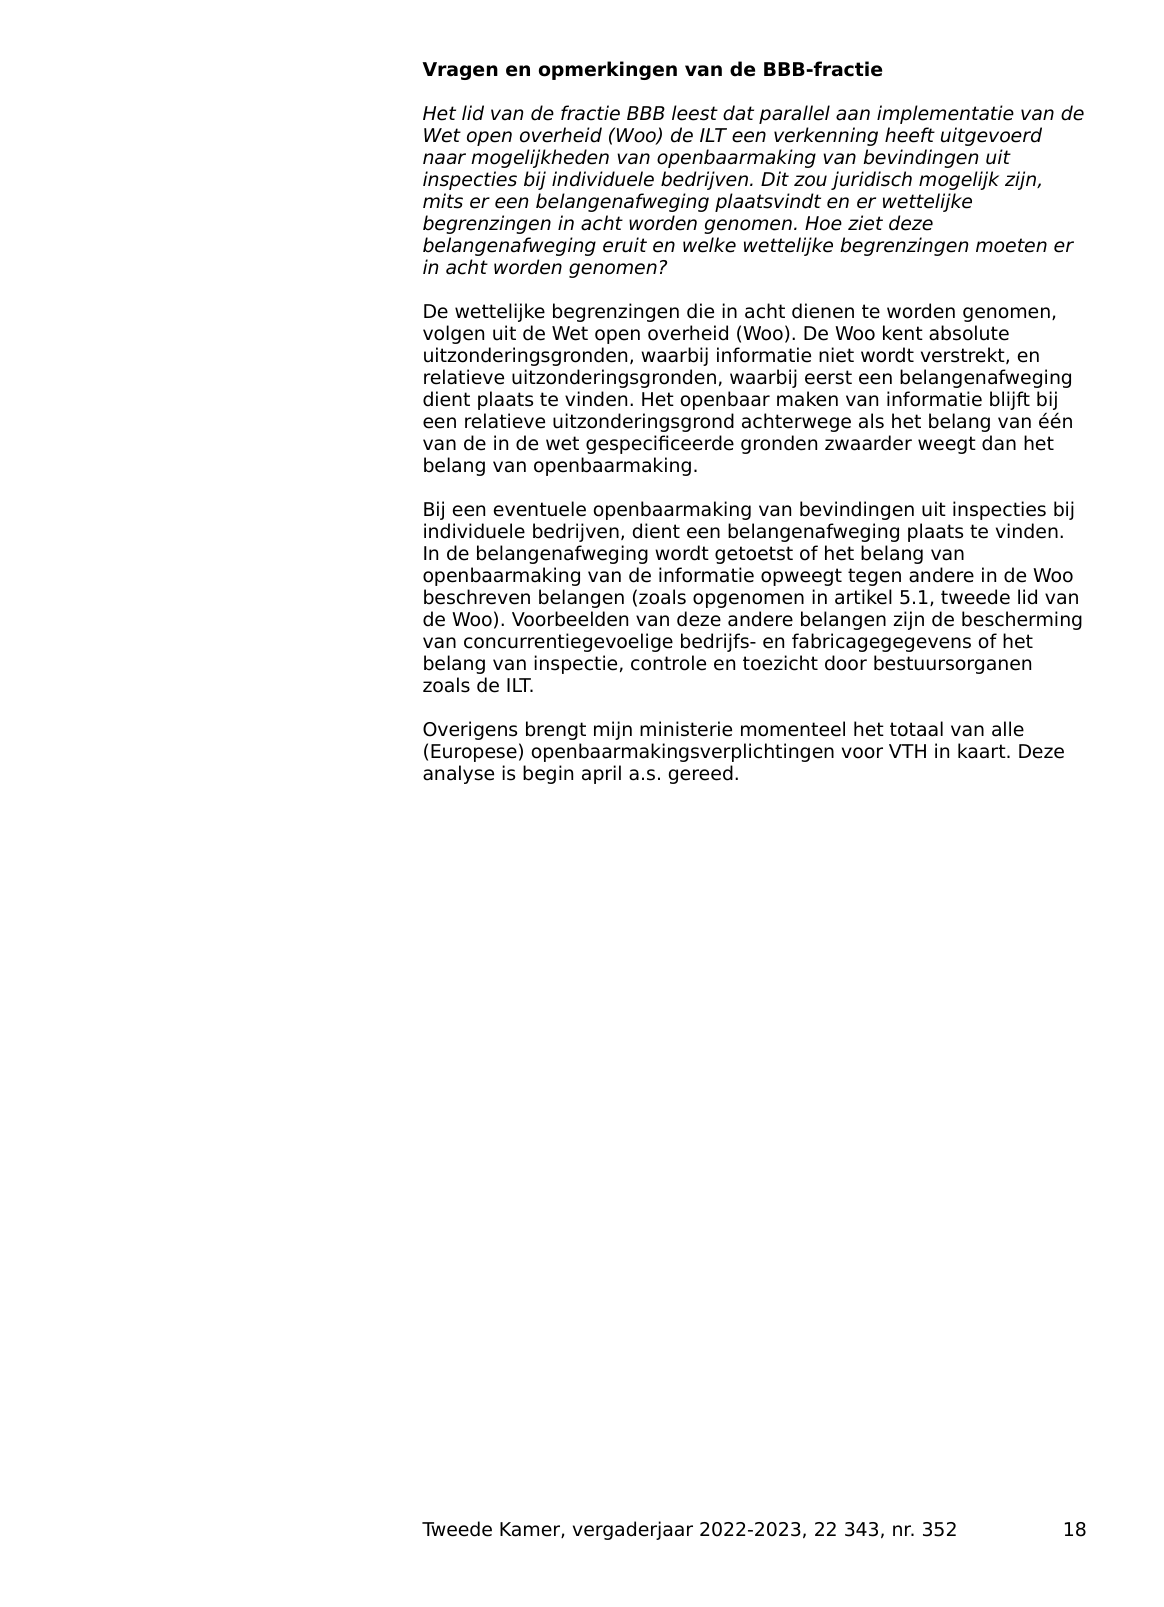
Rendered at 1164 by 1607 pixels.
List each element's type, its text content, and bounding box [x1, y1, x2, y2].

text Het lid van de fractie BBB leest dat parallel aan implementatie van de Wet open overheid (Woo) de ILT een verkenning heeft uitgevoerd naar mogelijkheden van openbaarmaking van bevindingen uit inspecties bij individuele bedrijven. Dit zou juridisch mogelijk zijn, mits er een belangenafweging plaatsvindt en er wettelijke begrenzingen in acht worden genomen. Hoe ziet deze belangenafweging eruit en welke wettelijke begrenzingen moeten er in acht worden genomen? [422, 103, 1087, 279]
subtitle Vragen en opmerkingen van de BBB-fractie [422, 59, 1087, 81]
text Bij een eventuele openbaarmaking van bevindingen uit inspecties bij individuele bedrijven, dient een belangenafweging plaats te vinden. In de belangenafweging wordt getoetst of het belang van openbaarmaking van de informatie opweegt tegen andere in de Woo beschreven belangen (zoals opgenomen in artikel 5.1, tweede lid van de Woo). Voorbeelden van deze andere belangen zijn de bescherming van concurrentiegevoelige bedrijfs- en fabricagegegevens of het belang van inspectie, controle en toezicht door bestuursorganen zoals de ILT. [422, 499, 1087, 697]
text Overigens brengt mijn ministerie momenteel het totaal van alle (Europese) openbaarmakingsverplichtingen voor VTH in kaart. Deze analyse is begin april a.s. gereed. [422, 719, 1087, 785]
text De wettelijke begrenzingen die in acht dienen te worden genomen, volgen uit de Wet open overheid (Woo). De Woo kent absolute uitzonderingsgronden, waarbij informatie niet wordt verstrekt, en relatieve uitzonderingsgronden, waarbij eerst een belangenafweging dient plaats te vinden. Het openbaar maken van informatie blijft bij een relatieve uitzonderingsgrond achterwege als het belang van één van de in de wet gespecificeerde gronden zwaarder weegt dan het belang van openbaarmaking. [422, 301, 1087, 477]
